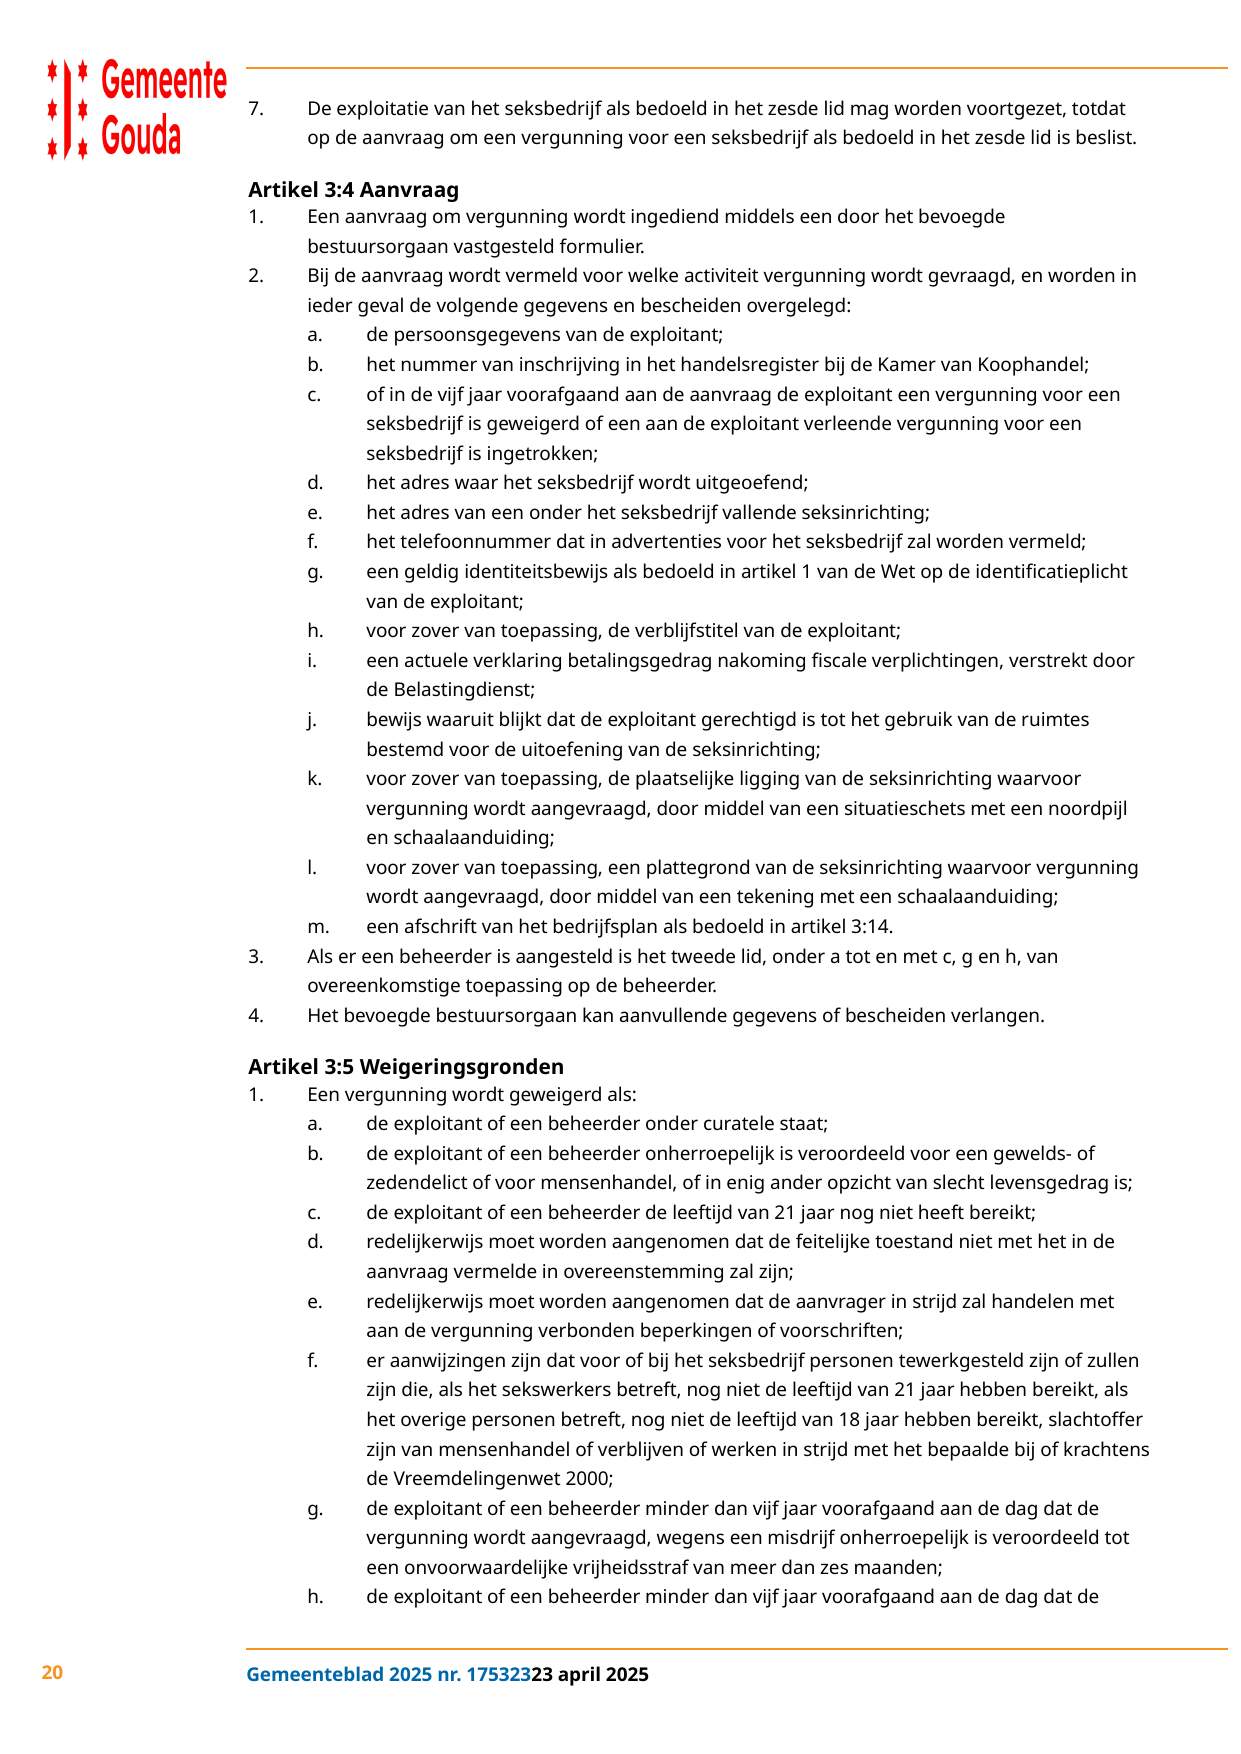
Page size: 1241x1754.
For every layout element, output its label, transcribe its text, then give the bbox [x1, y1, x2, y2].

text Artikel 3:5 Weigeringsgronden [248, 1052, 1152, 1081]
list voor zover van toepassing, de plaatselijke ligging van de seksinrichting waarvoor vergunning wordt aangevraagd, door middel van een situatieschets met een noordpijl en schaalaanduiding; [307, 765, 1152, 850]
list voor zover van toepassing, een plattegrond van de seksinrichting waarvoor vergunning wordt aangevraagd, door middel van een tekening met een schaalaanduiding; [307, 854, 1152, 909]
list de exploitant of een beheerder de leeftijd van 21 jaar nog niet heeft bereikt; [307, 1199, 1152, 1225]
list het adres waar het seksbedrijf wordt uitgeoefend; [307, 469, 1152, 495]
list Het bevoegde bestuursorgaan kan aanvullende gegevens of bescheiden verlangen. [248, 1002, 1152, 1028]
list Bij de aanvraag wordt vermeld voor welke activiteit vergunning wordt gevraagd, en worden in ieder geval de volgende gegevens en bescheiden overgelegd: [248, 262, 1152, 318]
list een geldig identiteitsbewijs als bedoeld in artikel 1 van de Wet op de identificatieplicht van de exploitant; [307, 558, 1152, 613]
list De exploitatie van het seksbedrijf als bedoeld in het zesde lid mag worden voortgezet, totdat op de aanvraag om een vergunning voor een seksbedrijf als bedoeld in het zesde lid is beslist. [248, 95, 1152, 150]
list of in de vijf jaar voorafgaand aan de aanvraag de exploitant een vergunning voor een seksbedrijf is geweigerd of een aan de exploitant verleende vergunning voor een seksbedrijf is ingetrokken; [307, 381, 1152, 466]
list redelijkerwijs moet worden aangenomen dat de feitelijke toestand niet met het in de aanvraag vermelde in overeenstemming zal zijn; [307, 1229, 1152, 1284]
list de exploitant of een beheerder minder dan vijf jaar voorafgaand aan de dag dat de [307, 1584, 1152, 1609]
list het nummer van inschrijving in het handelsregister bij de Kamer van Koophandel; [307, 351, 1152, 377]
list de exploitant of een beheerder minder dan vijf jaar voorafgaand aan de dag dat de vergunning wordt aangevraagd, wegens een misdrijf onherroepelijk is veroordeeld tot een onvoorwaardelijke vrijheidsstraf van meer dan zes maanden; [307, 1495, 1152, 1580]
picture [41, 47, 231, 172]
list redelijkerwijs moet worden aangenomen dat de aanvrager in strijd zal handelen met aan de vergunning verbonden beperkingen of voorschriften; [307, 1288, 1152, 1343]
list de exploitant of een beheerder onherroepelijk is veroordeeld voor een gewelds- of zedendelict of voor mensenhandel, of in enig ander opzicht van slecht levensgedrag is; [307, 1140, 1152, 1195]
text Artikel 3:4 Aanvraag [248, 175, 1152, 203]
list Een vergunning wordt geweigerd als: [248, 1081, 1152, 1107]
list bewijs waaruit blijkt dat de exploitant gerechtigd is tot het gebruik van de ruimtes bestemd voor de uitoefening van de seksinrichting; [307, 706, 1152, 761]
list Een aanvraag om vergunning wordt ingediend middels een door het bevoegde bestuursorgaan vastgesteld formulier. [248, 203, 1152, 258]
list er aanwijzingen zijn dat voor of bij het seksbedrijf personen tewerkgesteld zijn of zullen zijn die, als het sekswerkers betreft, nog niet de leeftijd van 21 jaar hebben bereikt, als het overige personen betreft, nog niet de leeftijd van 18 jaar hebben bereikt, slachtoffer zijn van mensenhandel of verblijven of werken in strijd met het bepaalde bij of krachtens de Vreemdelingenwet 2000; [307, 1347, 1152, 1491]
list een actuele verklaring betalingsgedrag nakoming fiscale verplichtingen, verstrekt door de Belastingdienst; [307, 647, 1152, 702]
list een afschrift van het bedrijfsplan als bedoeld in artikel 3:14. [307, 913, 1152, 939]
list het adres van een onder het seksbedrijf vallende seksinrichting; [307, 499, 1152, 525]
list de exploitant of een beheerder onder curatele staat; [307, 1110, 1152, 1136]
list de persoonsgegevens van de exploitant; [307, 322, 1152, 347]
list het telefoonnummer dat in advertenties voor het seksbedrijf zal worden vermeld; [307, 529, 1152, 554]
list voor zover van toepassing, de verblijfstitel van de exploitant; [307, 617, 1152, 643]
list Als er een beheerder is aangesteld is het tweede lid, onder a tot en met c, g en h, van overeenkomstige toepassing op de beheerder. [248, 943, 1152, 998]
